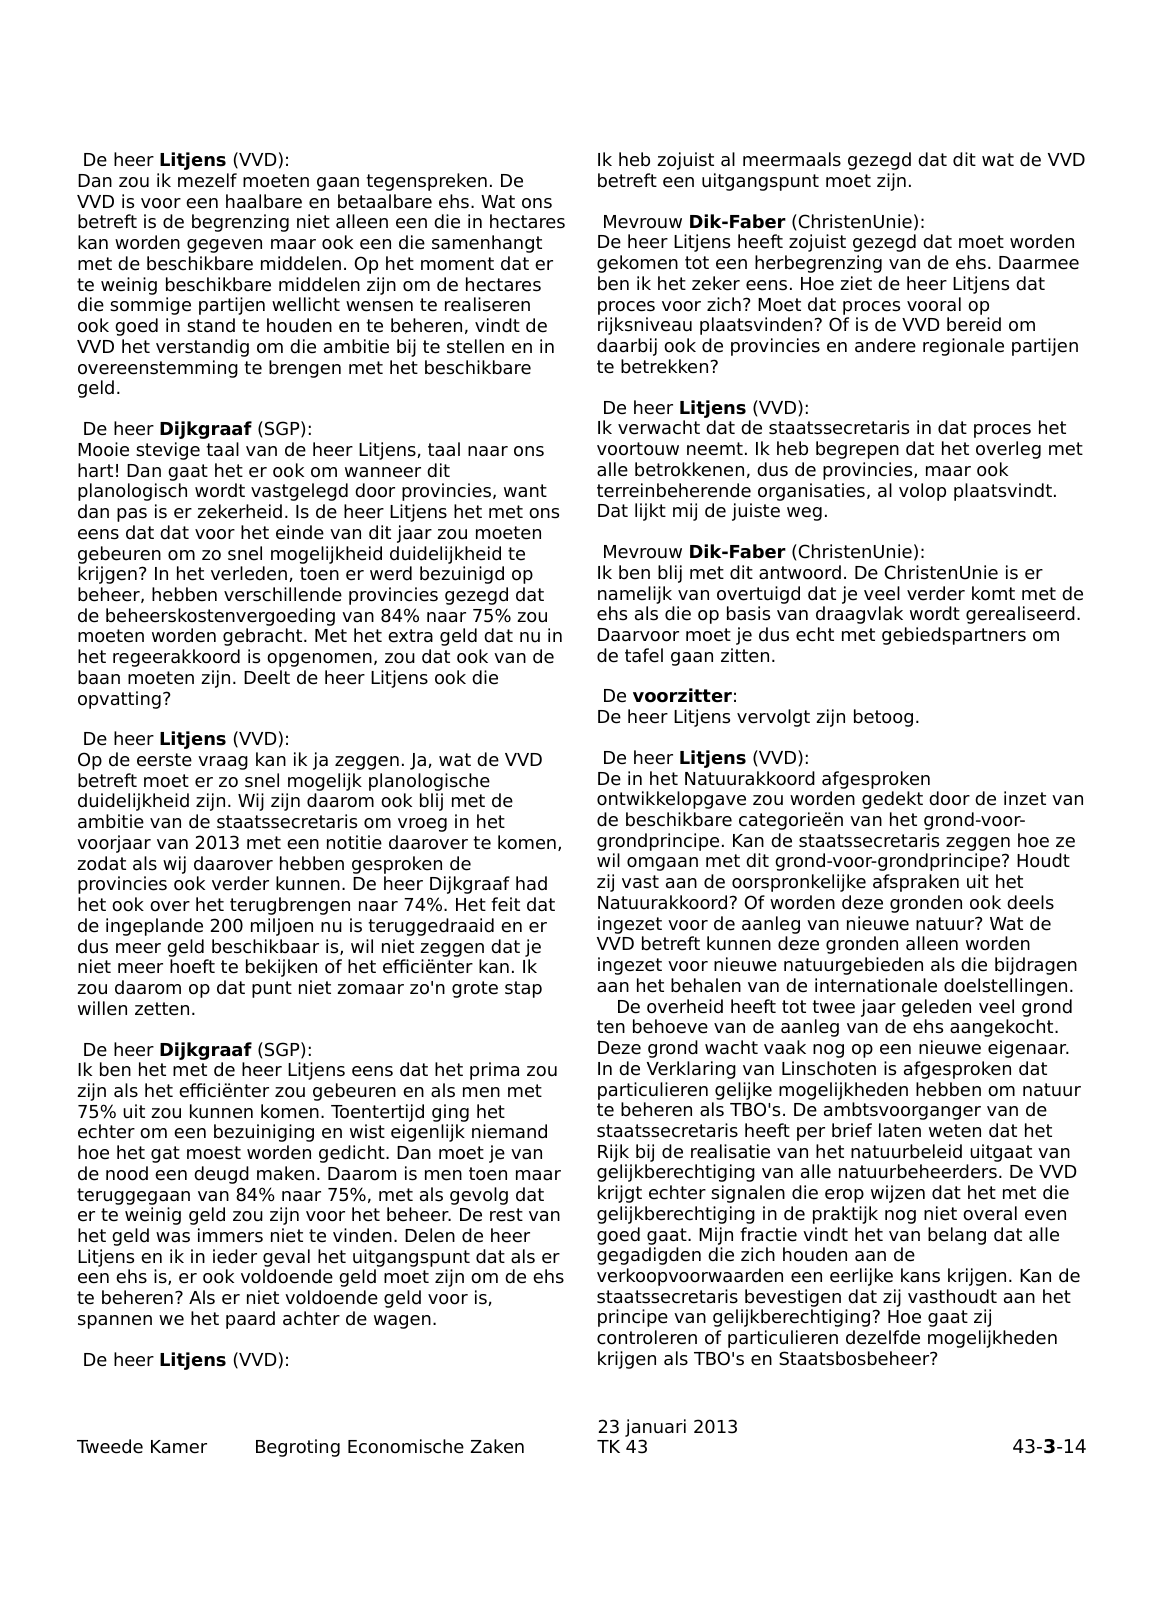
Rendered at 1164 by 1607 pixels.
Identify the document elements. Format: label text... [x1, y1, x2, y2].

text De heer Litjens (VVD): [77, 729, 567, 750]
text De voorzitter: [596, 686, 1087, 707]
text De overheid heeft tot twee jaar geleden veel grond ten behoeve van de aanleg van de ehs aangekocht. Deze grond wacht vaak nog op een nieuwe eigenaar. In de Verklaring van Linschoten is afgesproken dat particulieren gelijke mogelijkheden hebben om natuur te beheren als TBO's. De ambtsvoorganger van de staatssecretaris heeft per brief laten weten dat het Rijk bij de realisatie van het natuurbeleid uitgaat van gelijkberechtiging van alle natuurbeheerders. De VVD krijgt echter signalen die erop wijzen dat het met die gelijkberechtiging in de praktijk nog niet overal even goed gaat. Mijn fractie vindt het van belang dat alle gegadigden die zich houden aan de verkoopvoorwaarden een eerlijke kans krijgen. Kan de staatssecretaris bevestigen dat zij vasthoudt aan het principe van gelijkberechtiging? Hoe gaat zij controleren of particulieren dezelfde mogelijkheden krijgen als TBO's en Staatsbosbeheer? [596, 996, 1087, 1369]
text De heer Litjens (VVD): [596, 397, 1087, 418]
text Mooie stevige taal van de heer Litjens, taal naar ons hart! Dan gaat het er ook om wanneer dit planologisch wordt vastgelegd door provincies, want dan pas is er zekerheid. Is de heer Litjens het met ons eens dat dat voor het einde van dit jaar zou moeten gebeuren om zo snel mogelijkheid duidelijkheid te krijgen? In het verleden, toen er werd bezuinigd op beheer, hebben verschillende provincies gezegd dat de beheerskostenvergoeding van 84% naar 75% zou moeten worden gebracht. Met het extra geld dat nu in het regeerakkoord is opgenomen, zou dat ook van de baan moeten zijn. Deelt de heer Litjens ook die opvatting? [77, 440, 567, 709]
text De heer Litjens vervolgt zijn betoog. [596, 707, 1087, 728]
text Op de eerste vraag kan ik ja zeggen. Ja, wat de VVD betreft moet er zo snel mogelijk planologische duidelijkheid zijn. Wij zijn daarom ook blij met de ambitie van de staatssecretaris om vroeg in het voorjaar van 2013 met een notitie daarover te komen, zodat als wij daarover hebben gesproken de provincies ook verder kunnen. De heer Dijkgraaf had het ook over het terugbrengen naar 74%. Het feit dat de ingeplande 200 miljoen nu is teruggedraaid en er dus meer geld beschikbaar is, wil niet zeggen dat je niet meer hoeft te bekijken of het efficiënter kan. Ik zou daarom op dat punt niet zomaar zo'n grote stap willen zetten. [77, 750, 567, 1019]
text Dan zou ik mezelf moeten gaan tegenspreken. De VVD is voor een haalbare en betaalbare ehs. Wat ons betreft is de begrenzing niet alleen een die in hectares kan worden gegeven maar ook een die samenhangt met de beschikbare middelen. Op het moment dat er te weinig beschikbare middelen zijn om de hectares die sommige partijen wellicht wensen te realiseren ook goed in stand te houden en te beheren, vindt de VVD het verstandig om die ambitie bij te stellen en in overeenstemming te brengen met het beschikbare geld. [77, 171, 567, 399]
text De heer Dijkgraaf (SGP): [77, 1039, 567, 1060]
text De heer Litjens (VVD): [596, 748, 1087, 768]
text Ik heb zojuist al meermaals gezegd dat dit wat de VVD betreft een uitgangspunt moet zijn. [596, 150, 1087, 192]
text Ik verwacht dat de staatssecretaris in dat proces het voortouw neemt. Ik heb begrepen dat het overleg met alle betrokkenen, dus de provincies, maar ook terreinbeherende organisaties, al volop plaatsvindt. Dat lijkt mij de juiste weg. [596, 418, 1087, 522]
text Mevrouw Dik-Faber (ChristenUnie): [596, 212, 1087, 232]
text De heer Litjens (VVD): [77, 1349, 567, 1370]
text De in het Natuurakkoord afgesproken ontwikkelopgave zou worden gedekt door de inzet van de beschikbare categorieën van het grond-voor-grondprincipe. Kan de staatssecretaris zeggen hoe ze wil omgaan met dit grond-voor-grondprincipe? Houdt zij vast aan de oorspronkelijke afspraken uit het Natuurakkoord? Of worden deze gronden ook deels ingezet voor de aanleg van nieuwe natuur? Wat de VVD betreft kunnen deze gronden alleen worden ingezet voor nieuwe natuurgebieden als die bijdragen aan het behalen van de internationale doelstellingen. [596, 768, 1087, 996]
text Mevrouw Dik-Faber (ChristenUnie): [596, 542, 1087, 563]
text Ik ben blij met dit antwoord. De ChristenUnie is er namelijk van overtuigd dat je veel verder komt met de ehs als die op basis van draagvlak wordt gerealiseerd. Daarvoor moet je dus echt met gebiedspartners om de tafel gaan zitten. [596, 563, 1087, 666]
text De heer Dijkgraaf (SGP): [77, 419, 567, 440]
text De heer Litjens heeft zojuist gezegd dat moet worden gekomen tot een herbegrenzing van de ehs. Daarmee ben ik het zeker eens. Hoe ziet de heer Litjens dat proces voor zich? Moet dat proces vooral op rijksniveau plaatsvinden? Of is de VVD bereid om daarbij ook de provincies en andere regionale partijen te betrekken? [596, 232, 1087, 377]
text Ik ben het met de heer Litjens eens dat het prima zou zijn als het efficiënter zou gebeuren en als men met 75% uit zou kunnen komen. Toentertijd ging het echter om een bezuiniging en wist eigenlijk niemand hoe het gat moest worden gedicht. Dan moet je van de nood een deugd maken. Daarom is men toen maar teruggegaan van 84% naar 75%, met als gevolg dat er te weinig geld zou zijn voor het beheer. De rest van het geld was immers niet te vinden. Delen de heer Litjens en ik in ieder geval het uitgangspunt dat als er een ehs is, er ook voldoende geld moet zijn om de ehs te beheren? Als er niet voldoende geld voor is, spannen we het paard achter de wagen. [77, 1060, 567, 1329]
text De heer Litjens (VVD): [77, 150, 567, 171]
